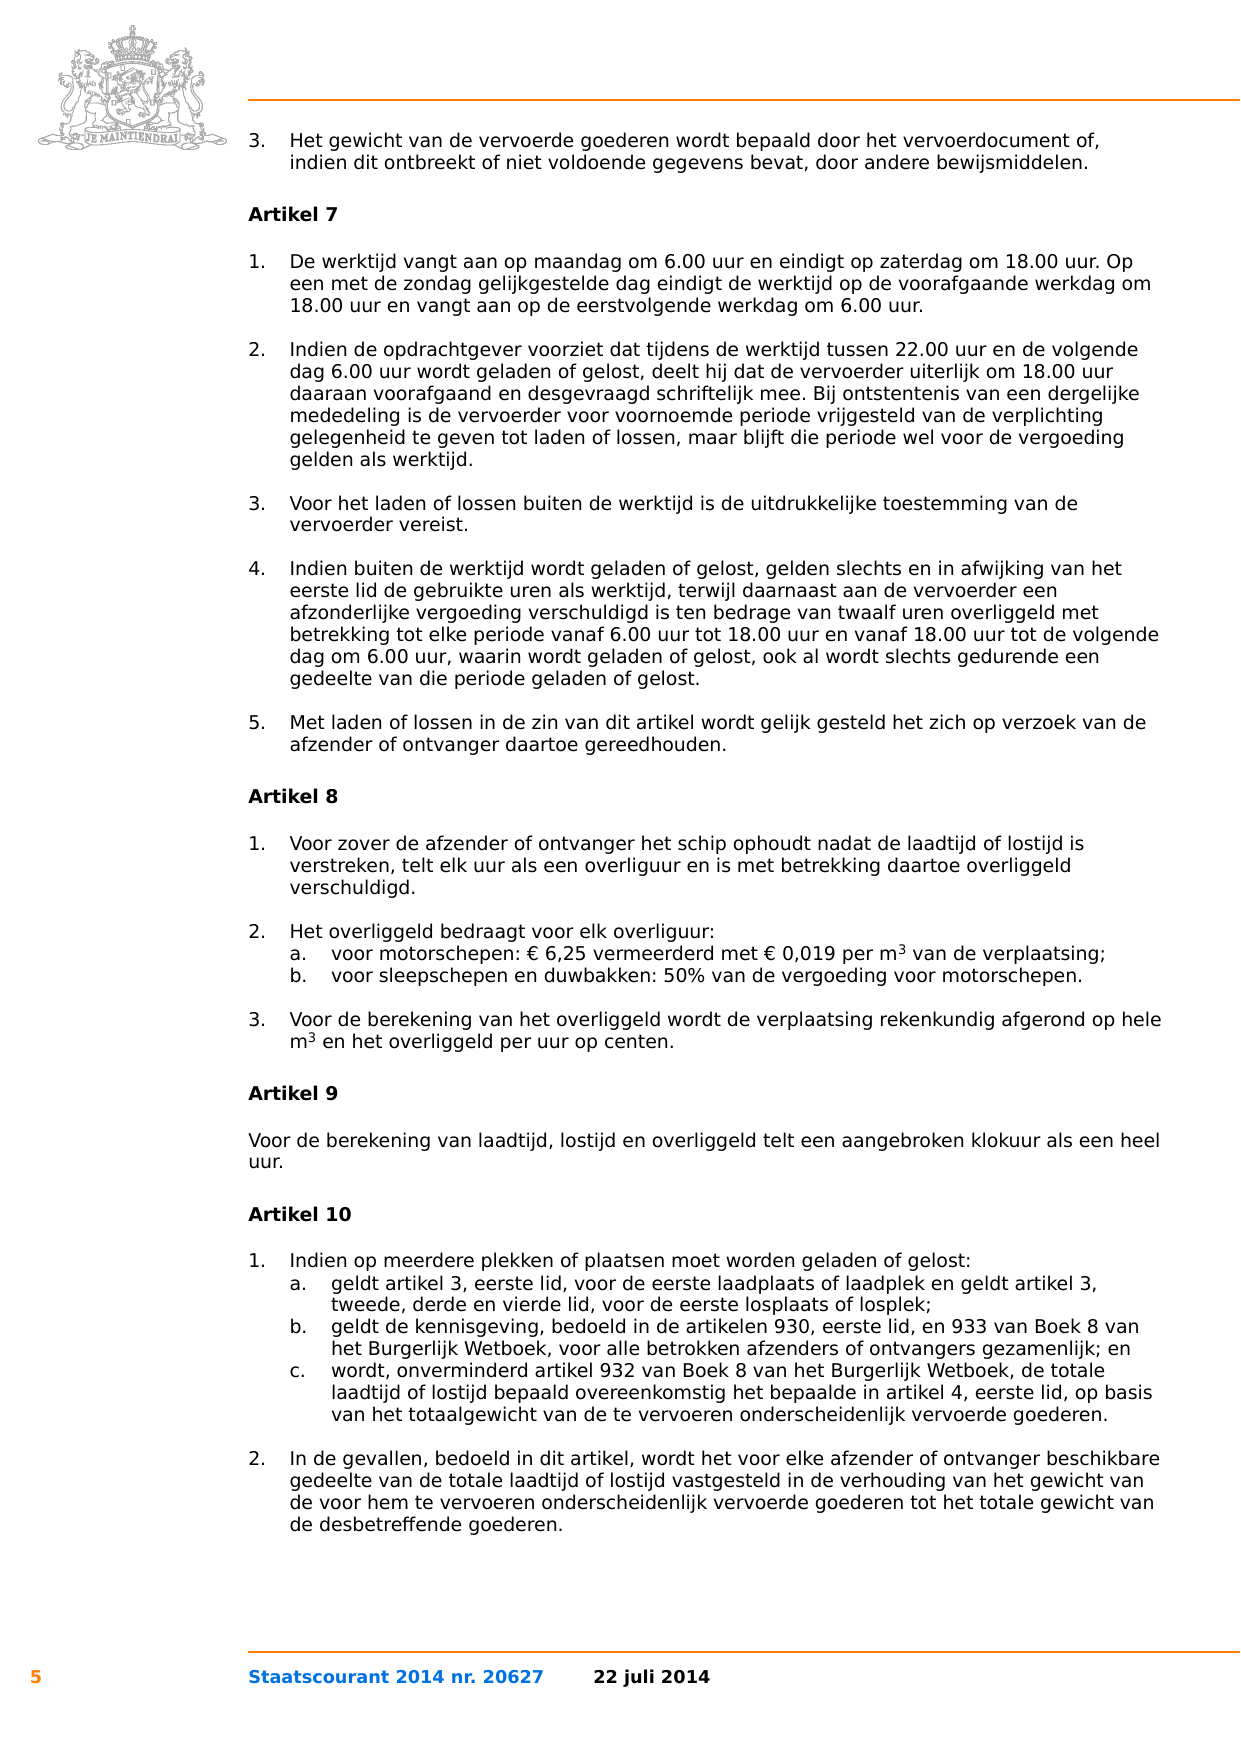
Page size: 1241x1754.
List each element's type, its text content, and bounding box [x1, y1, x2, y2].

text a. voor motorschepen: € 6,25 vermeerderd met € 0,019 per m3 van de verplaatsing; [289, 943, 1163, 965]
text b. voor sleepschepen en duwbakken: 50% van de vergoeding voor motorschepen. [289, 965, 1163, 987]
text 2. Indien de opdrachtgever voorziet dat tijdens de werktijd tussen 22.00 uur en de volgende dag 6.00 uur wordt geladen of gelost, deelt hij dat de vervoerder uiterlijk om 18.00 uur daaraan voorafgaand en desgevraagd schriftelijk mee. Bij ontstentenis van een dergelijke mededeling is de vervoerder voor voornoemde periode vrijgesteld van de verplichting gelegenheid te geven tot laden of lossen, maar blijft die periode wel voor de vergoeding gelden als werktijd. [248, 339, 1163, 471]
text a. geldt artikel 3, eerste lid, voor de eerste laadplaats of laadplek en geldt artikel 3, tweede, derde en vierde lid, voor de eerste losplaats of losplek; [289, 1272, 1163, 1316]
subtitle Artikel 10 [248, 1203, 1163, 1225]
text b. geldt de kennisgeving, bedoeld in de artikelen 930, eerste lid, en 933 van Boek 8 van het Burgerlijk Wetboek, voor alle betrokken afzenders of ontvangers gezamenlijk; en [289, 1316, 1163, 1360]
subtitle Artikel 8 [248, 786, 1163, 808]
text 2. Het overliggeld bedraagt voor elk overliguur: [248, 921, 1163, 943]
text 4. Indien buiten de werktijd wordt geladen of gelost, gelden slechts en in afwijking van het eerste lid de gebruikte uren als werktijd, terwijl daarnaast aan de vervoerder een afzonderlijke vergoeding verschuldigd is ten bedrage van twaalf uren overliggeld met betrekking tot elke periode vanaf 6.00 uur tot 18.00 uur en vanaf 18.00 uur tot de volgende dag om 6.00 uur, waarin wordt geladen of gelost, ook al wordt slechts gedurende een gedeelte van die periode geladen of gelost. [248, 558, 1163, 690]
text 1. Voor zover de afzender of ontvanger het schip ophoudt nadat de laadtijd of lostijd is verstreken, telt elk uur als een overliguur en is met betrekking daartoe overliggeld verschuldigd. [248, 833, 1163, 899]
text 3. Het gewicht van de vervoerde goederen wordt bepaald door het vervoerdocument of, indien dit ontbreekt of niet voldoende gegevens bevat, door andere bewijsmiddelen. [248, 130, 1163, 174]
text 1. Indien op meerdere plekken of plaatsen moet worden geladen of gelost: [248, 1250, 1163, 1272]
text 5. Met laden of lossen in de zin van dit artikel wordt gelijk gesteld het zich op verzoek van de afzender of ontvanger daartoe gereedhouden. [248, 712, 1163, 756]
text 3. Voor het laden of lossen buiten de werktijd is de uitdrukkelijke toestemming van de vervoerder vereist. [248, 492, 1163, 536]
text 2. In de gevallen, bedoeld in dit artikel, wordt het voor elke afzender of ontvanger beschikbare gedeelte van de totale laadtijd of lostijd vastgesteld in de verhouding van het gewicht van de voor hem te vervoeren onderscheidenlijk vervoerde goederen tot het totale gewicht van de desbetreffende goederen. [248, 1448, 1163, 1536]
subtitle Artikel 9 [248, 1082, 1163, 1104]
text Voor de berekening van laadtijd, lostijd en overliggeld telt een aangebroken klokuur als een heel uur. [248, 1129, 1163, 1173]
text 3. Voor de berekening van het overliggeld wordt de verplaatsing rekenkundig afgerond op hele m3 en het overliggeld per uur op centen. [248, 1008, 1163, 1052]
text 1. De werktijd vangt aan op maandag om 6.00 uur en eindigt op zaterdag om 18.00 uur. Op een met de zondag gelijkgestelde dag eindigt de werktijd op de voorafgaande werkdag om 18.00 uur en vangt aan op de eerstvolgende werkdag om 6.00 uur. [248, 251, 1163, 317]
text c. wordt, onverminderd artikel 932 van Boek 8 van het Burgerlijk Wetboek, de totale laadtijd of lostijd bepaald overeenkomstig het bepaalde in artikel 4, eerste lid, op basis van het totaalgewicht van de te vervoeren onderscheidenlijk vervoerde goederen. [289, 1360, 1163, 1426]
picture [38, 25, 227, 150]
subtitle Artikel 7 [248, 204, 1163, 226]
